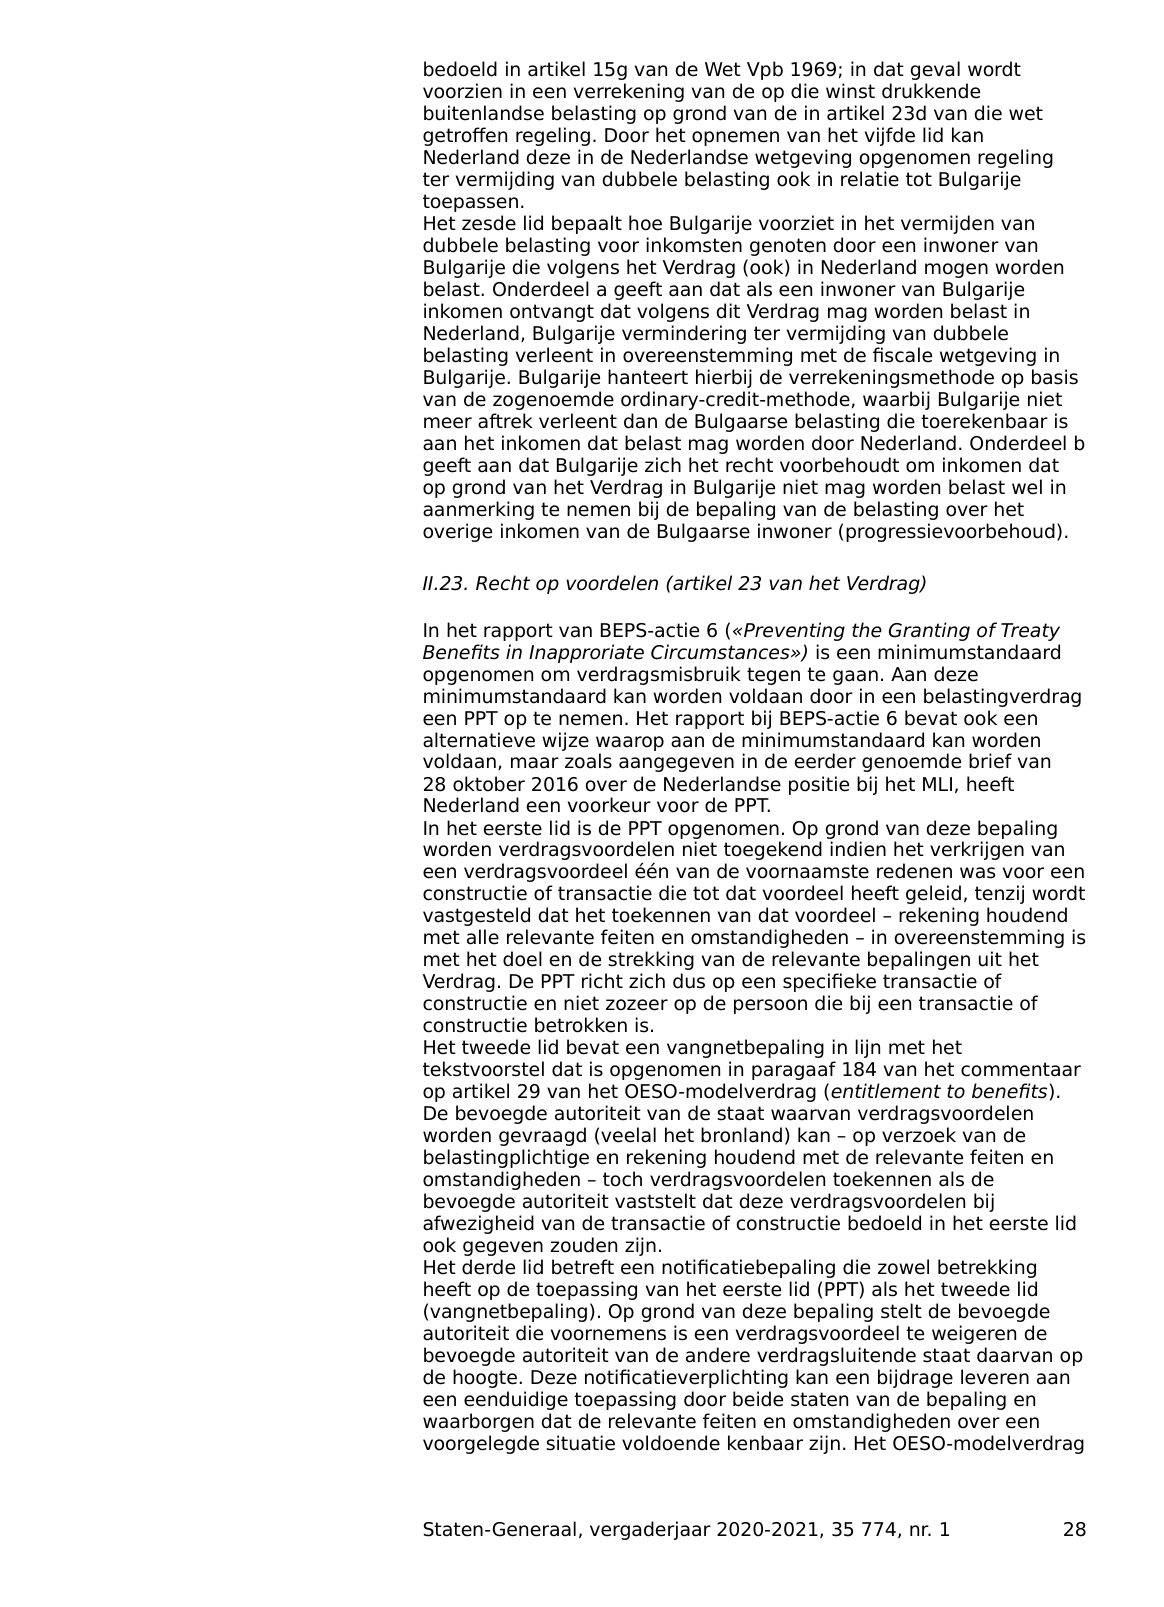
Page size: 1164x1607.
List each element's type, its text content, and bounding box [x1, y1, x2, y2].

text In het rapport van BEPS-actie 6 («Preventing the Granting of Treaty Benefits in Inapproriate Circumstances») is een minimumstandaard opgenomen om verdragsmisbruik tegen te gaan. Aan deze minimumstandaard kan worden voldaan door in een belastingverdrag een PPT op te nemen. Het rapport bij BEPS-actie 6 bevat ook een alternatieve wijze waarop aan de minimumstandaard kan worden voldaan, maar zoals aangegeven in de eerder genoemde brief van 28 oktober 2016 over de Nederlandse positie bij het MLI, heeft Nederland een voorkeur voor de PPT. [422, 619, 1087, 817]
text In het eerste lid is de PPT opgenomen. Op grond van deze bepaling worden verdragsvoordelen niet toegekend indien het verkrijgen van een verdragsvoordeel één van de voornaamste redenen was voor een constructie of transactie die tot dat voordeel heeft geleid, tenzij wordt vastgesteld dat het toekennen van dat voordeel – rekening houdend met alle relevante feiten en omstandigheden – in overeenstemming is met het doel en de strekking van de relevante bepalingen uit het Verdrag. De PPT richt zich dus op een specifieke transactie of constructie en niet zozeer op de persoon die bij een transactie of constructie betrokken is. [422, 817, 1087, 1037]
text Het zesde lid bepaalt hoe Bulgarije voorziet in het vermijden van dubbele belasting voor inkomsten genoten door een inwoner van Bulgarije die volgens het Verdrag (ook) in Nederland mogen worden belast. Onderdeel a geeft aan dat als een inwoner van Bulgarije inkomen ontvangt dat volgens dit Verdrag mag worden belast in Nederland, Bulgarije vermindering ter vermijding van dubbele belasting verleent in overeenstemming met de fiscale wetgeving in Bulgarije. Bulgarije hanteert hierbij de verrekeningsmethode op basis van de zogenoemde ordinary-credit-methode, waarbij Bulgarije niet meer aftrek verleent dan de Bulgaarse belasting die toerekenbaar is aan het inkomen dat belast mag worden door Nederland. Onderdeel b geeft aan dat Bulgarije zich het recht voorbehoudt om inkomen dat op grond van het Verdrag in Bulgarije niet mag worden belast wel in aanmerking te nemen bij de bepaling van de belasting over het overige inkomen van de Bulgaarse inwoner (progressievoorbehoud). [422, 213, 1087, 543]
text Het derde lid betreft een notificatiebepaling die zowel betrekking heeft op de toepassing van het eerste lid (PPT) als het tweede lid (vangnetbepaling). Op grond van deze bepaling stelt de bevoegde autoriteit die voornemens is een verdragsvoordeel te weigeren de bevoegde autoriteit van de andere verdragsluitende staat daarvan op de hoogte. Deze notificatieverplichting kan een bijdrage leveren aan een eenduidige toepassing door beide staten van de bepaling en waarborgen dat de relevante feiten en omstandigheden over een voorgelegde situatie voldoende kenbaar zijn. Het OESO-modelverdrag [422, 1257, 1087, 1455]
text Het tweede lid bevat een vangnetbepaling in lijn met het tekstvoorstel dat is opgenomen in paragaaf 184 van het commentaar op artikel 29 van het OESO-modelverdrag (entitlement to benefits). De bevoegde autoriteit van de staat waarvan verdragsvoordelen worden gevraagd (veelal het bronland) kan – op verzoek van de belastingplichtige en rekening houdend met de relevante feiten en omstandigheden – toch verdragsvoordelen toekennen als de bevoegde autoriteit vaststelt dat deze verdragsvoordelen bij afwezigheid van de transactie of constructie bedoeld in het eerste lid ook gegeven zouden zijn. [422, 1037, 1087, 1257]
text bedoeld in artikel 15g van de Wet Vpb 1969; in dat geval wordt voorzien in een verrekening van de op die winst drukkende buitenlandse belasting op grond van de in artikel 23d van die wet getroffen regeling. Door het opnemen van het vijfde lid kan Nederland deze in de Nederlandse wetgeving opgenomen regeling ter vermijding van dubbele belasting ook in relatie tot Bulgarije toepassen. [422, 59, 1087, 213]
subtitle II.23. Recht op voordelen (artikel 23 van het Verdrag) [422, 573, 1087, 594]
